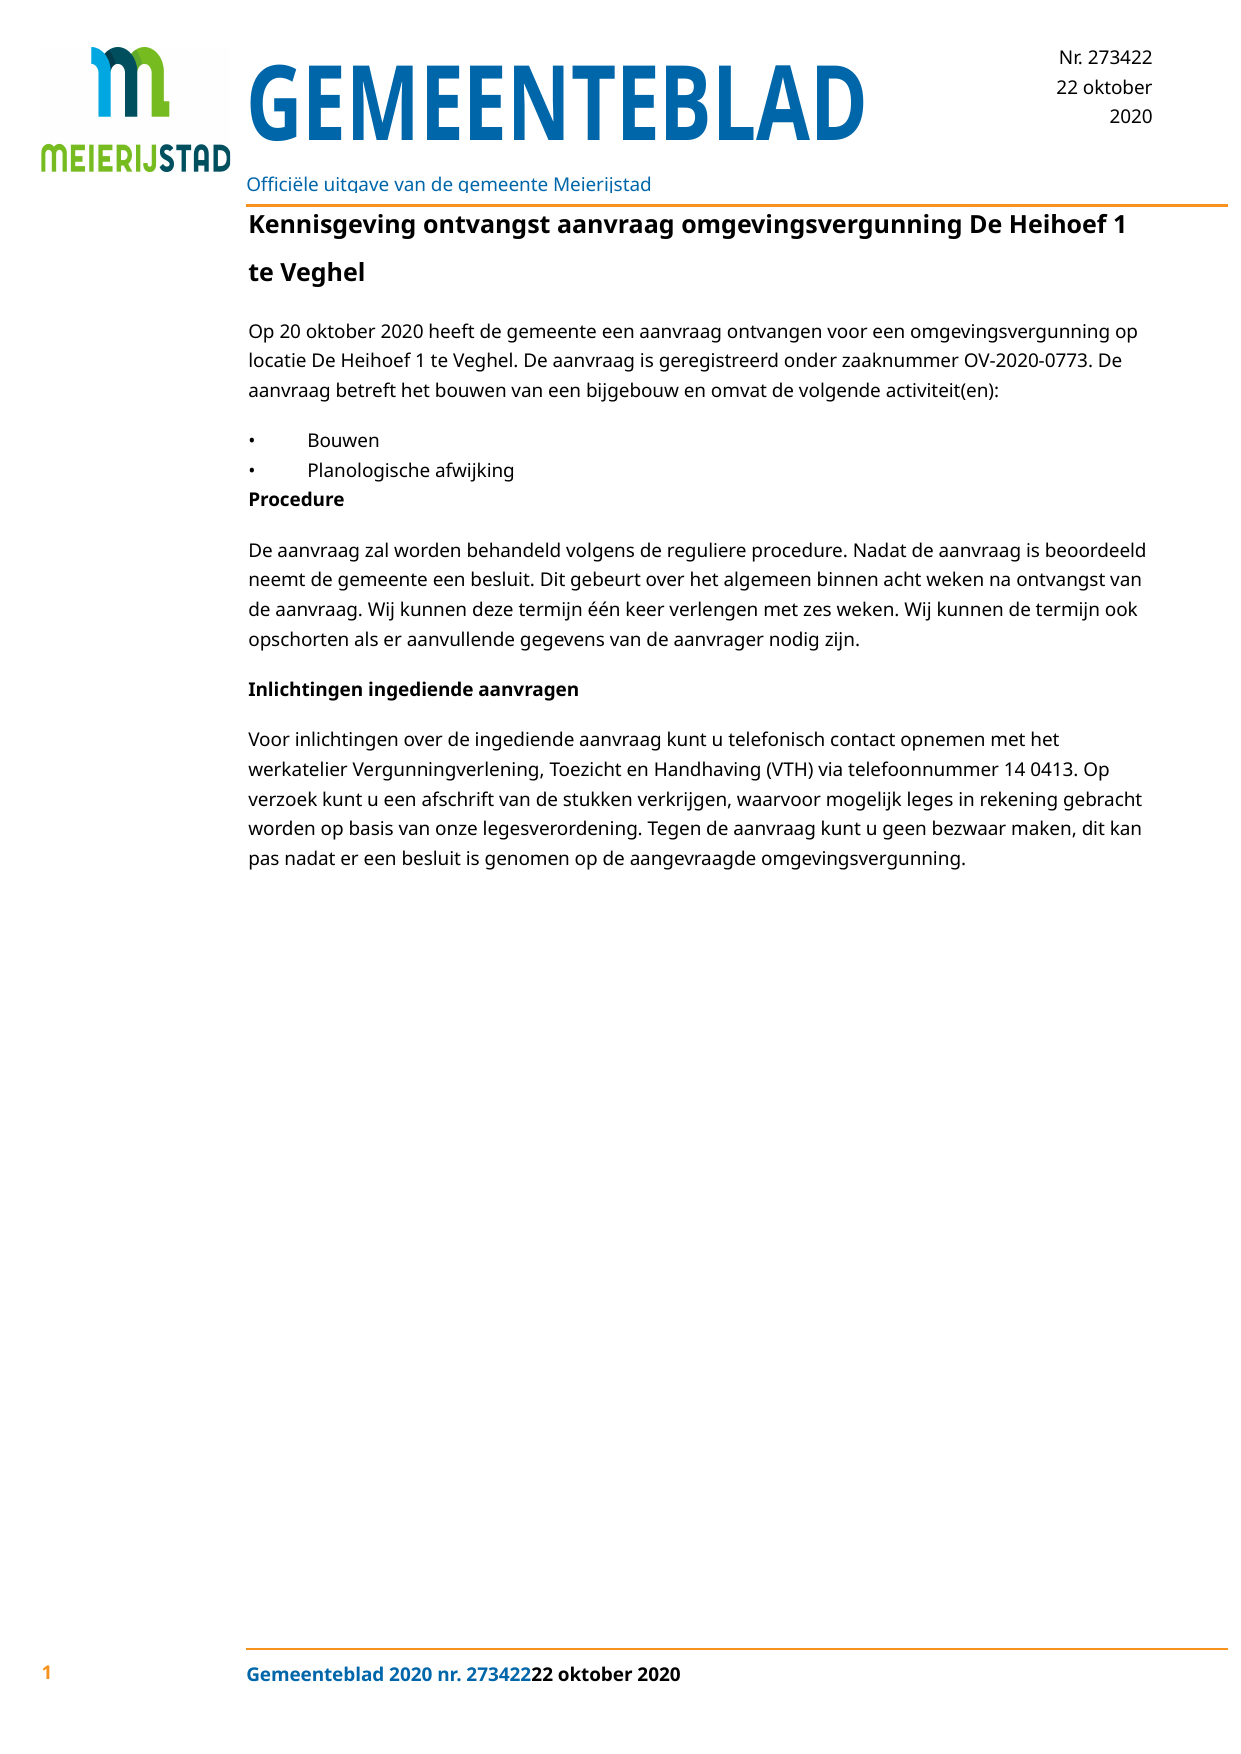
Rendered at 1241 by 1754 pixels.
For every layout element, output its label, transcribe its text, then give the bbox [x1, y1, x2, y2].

text Kennisgeving ontvangst aanvraag omgevingsvergunning De Heihoef 1 te Veghel [248, 207, 1152, 288]
text Op 20 oktober 2020 heeft de gemeente een aanvraag ontvangen voor een omgevingsvergunning op locatie De Heihoef 1 te Veghel. De aanvraag is geregistreerd onder zaaknummer OV-2020-0773. De aanvraag betreft het bouwen van een bijgebouw en omvat de volgende activiteit(en): [248, 318, 1152, 403]
text Procedure [248, 487, 1152, 512]
text De aanvraag zal worden behandeld volgens de reguliere procedure. Nadat de aanvraag is beoordeeld neemt de gemeente een besluit. Dit gebeurt over het algemeen binnen acht weken na ontvangst van de aanvraag. Wij kunnen deze termijn één keer verlengen met zes weken. Wij kunnen de termijn ook opschorten als er aanvullende gegevens van de aanvrager nodig zijn. [248, 537, 1152, 652]
text Voor inlichtingen over de ingediende aanvraag kunt u telefonisch contact opnemen met het werkatelier Vergunningverlening, Toezicht en Handhaving (VTH) via telefoonnummer 14 0413. Op verzoek kunt u een afschrift van de stukken verkrijgen, waarvoor mogelijk leges in rekening gebracht worden op basis van onze legesverordening. Tegen de aanvraag kunt u geen bezwaar maken, dit kan pas nadat er een besluit is genomen op de aangevraagde omgevingsvergunning. [248, 727, 1152, 871]
picture [41, 47, 231, 172]
text Inlichtingen ingediende aanvragen [248, 676, 1152, 702]
list Bouwen [248, 427, 1152, 453]
list Planologische afwijking [248, 457, 1152, 483]
